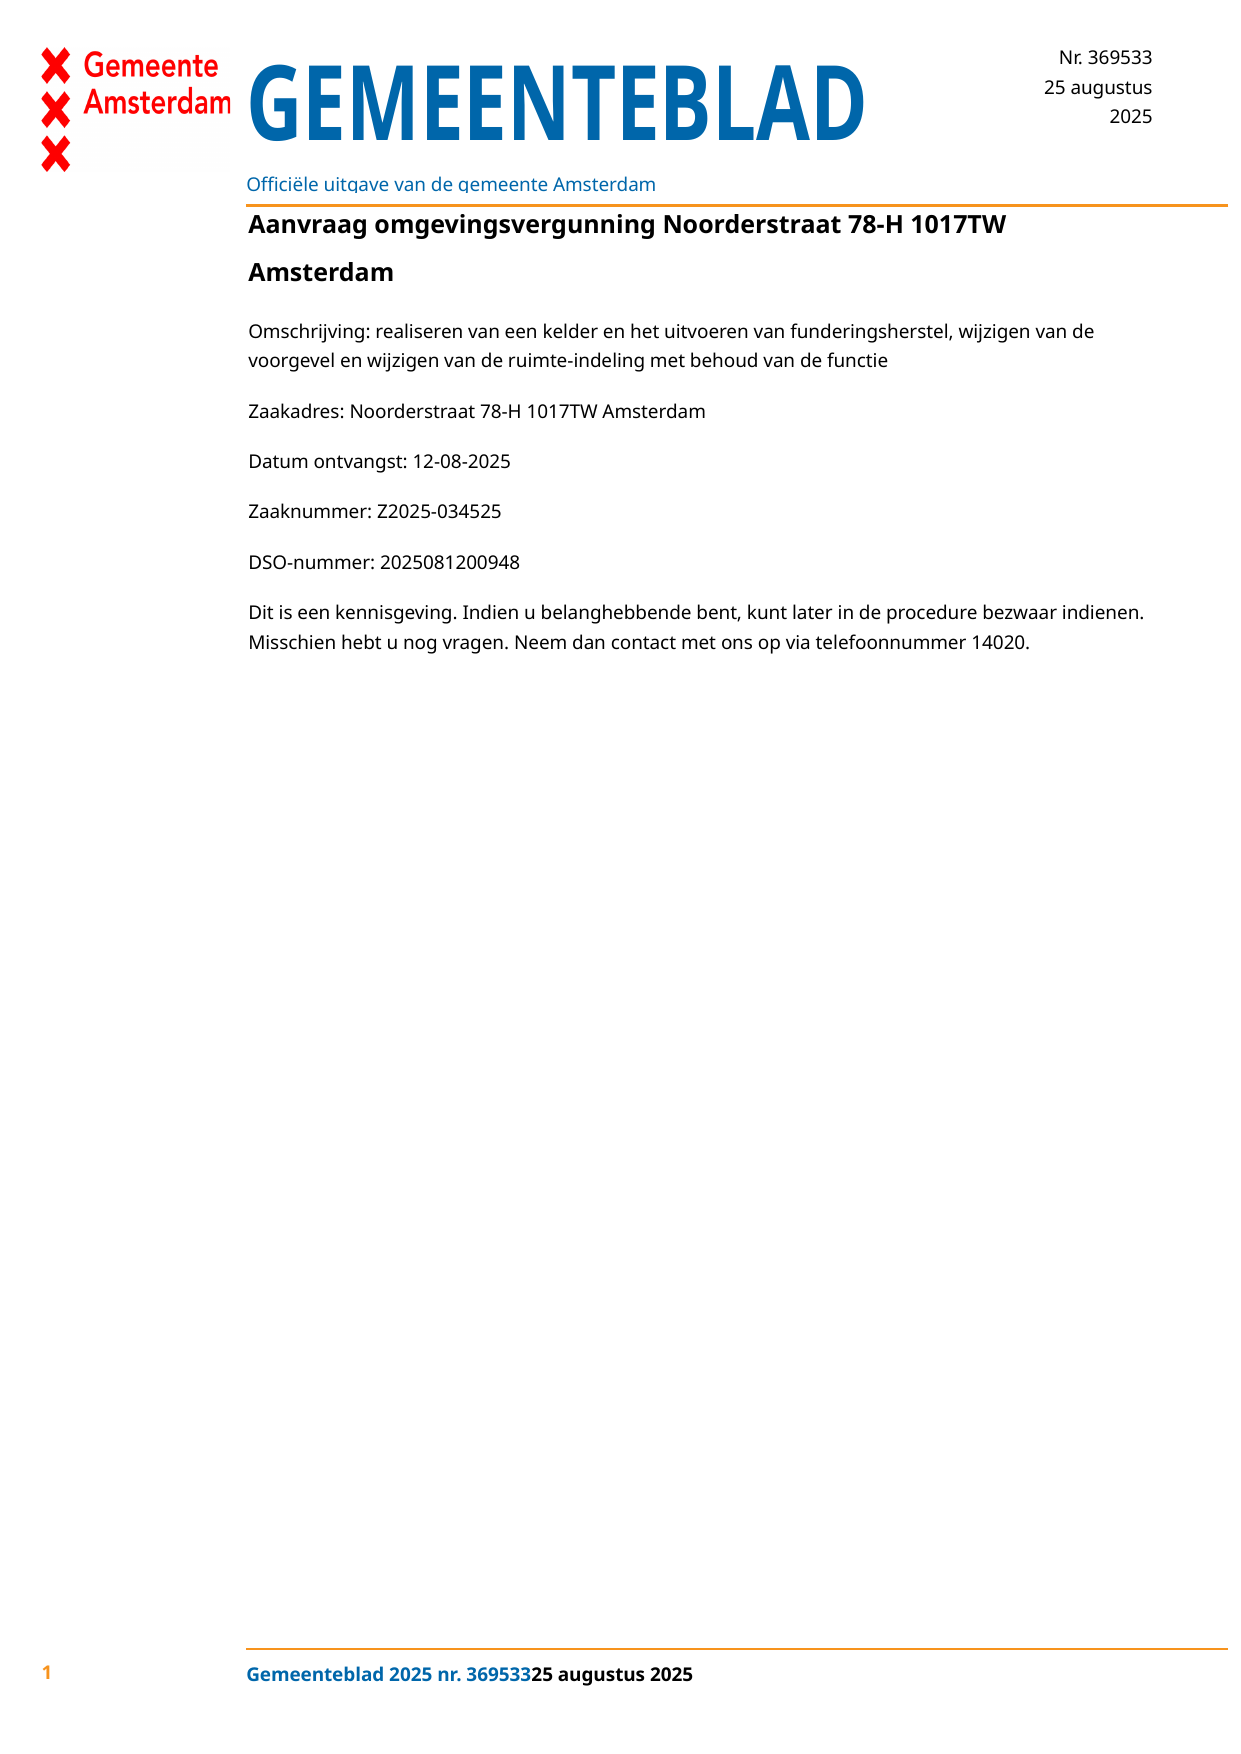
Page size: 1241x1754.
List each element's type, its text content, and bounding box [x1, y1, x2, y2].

text Datum ontvangst: 12-08-2025 [248, 448, 1152, 474]
picture [41, 47, 231, 172]
text Zaakadres: Noorderstraat 78-H 1017TW Amsterdam [248, 398, 1152, 424]
text Aanvraag omgevingsvergunning Noorderstraat 78-H 1017TW Amsterdam [248, 207, 1152, 288]
text Zaaknummer: Z2025-034525 [248, 499, 1152, 524]
text Dit is een kennisgeving. Indien u belanghebbende bent, kunt later in de procedure bezwaar indienen. Misschien hebt u nog vragen. Neem dan contact met ons op via telefoonnummer 14020. [248, 599, 1152, 655]
text DSO-nummer: 2025081200948 [248, 549, 1152, 575]
text Omschrijving: realiseren van een kelder en het uitvoeren van funderingsherstel, wijzigen van de voorgevel en wijzigen van de ruimte-indeling met behoud van de functie [248, 318, 1152, 373]
